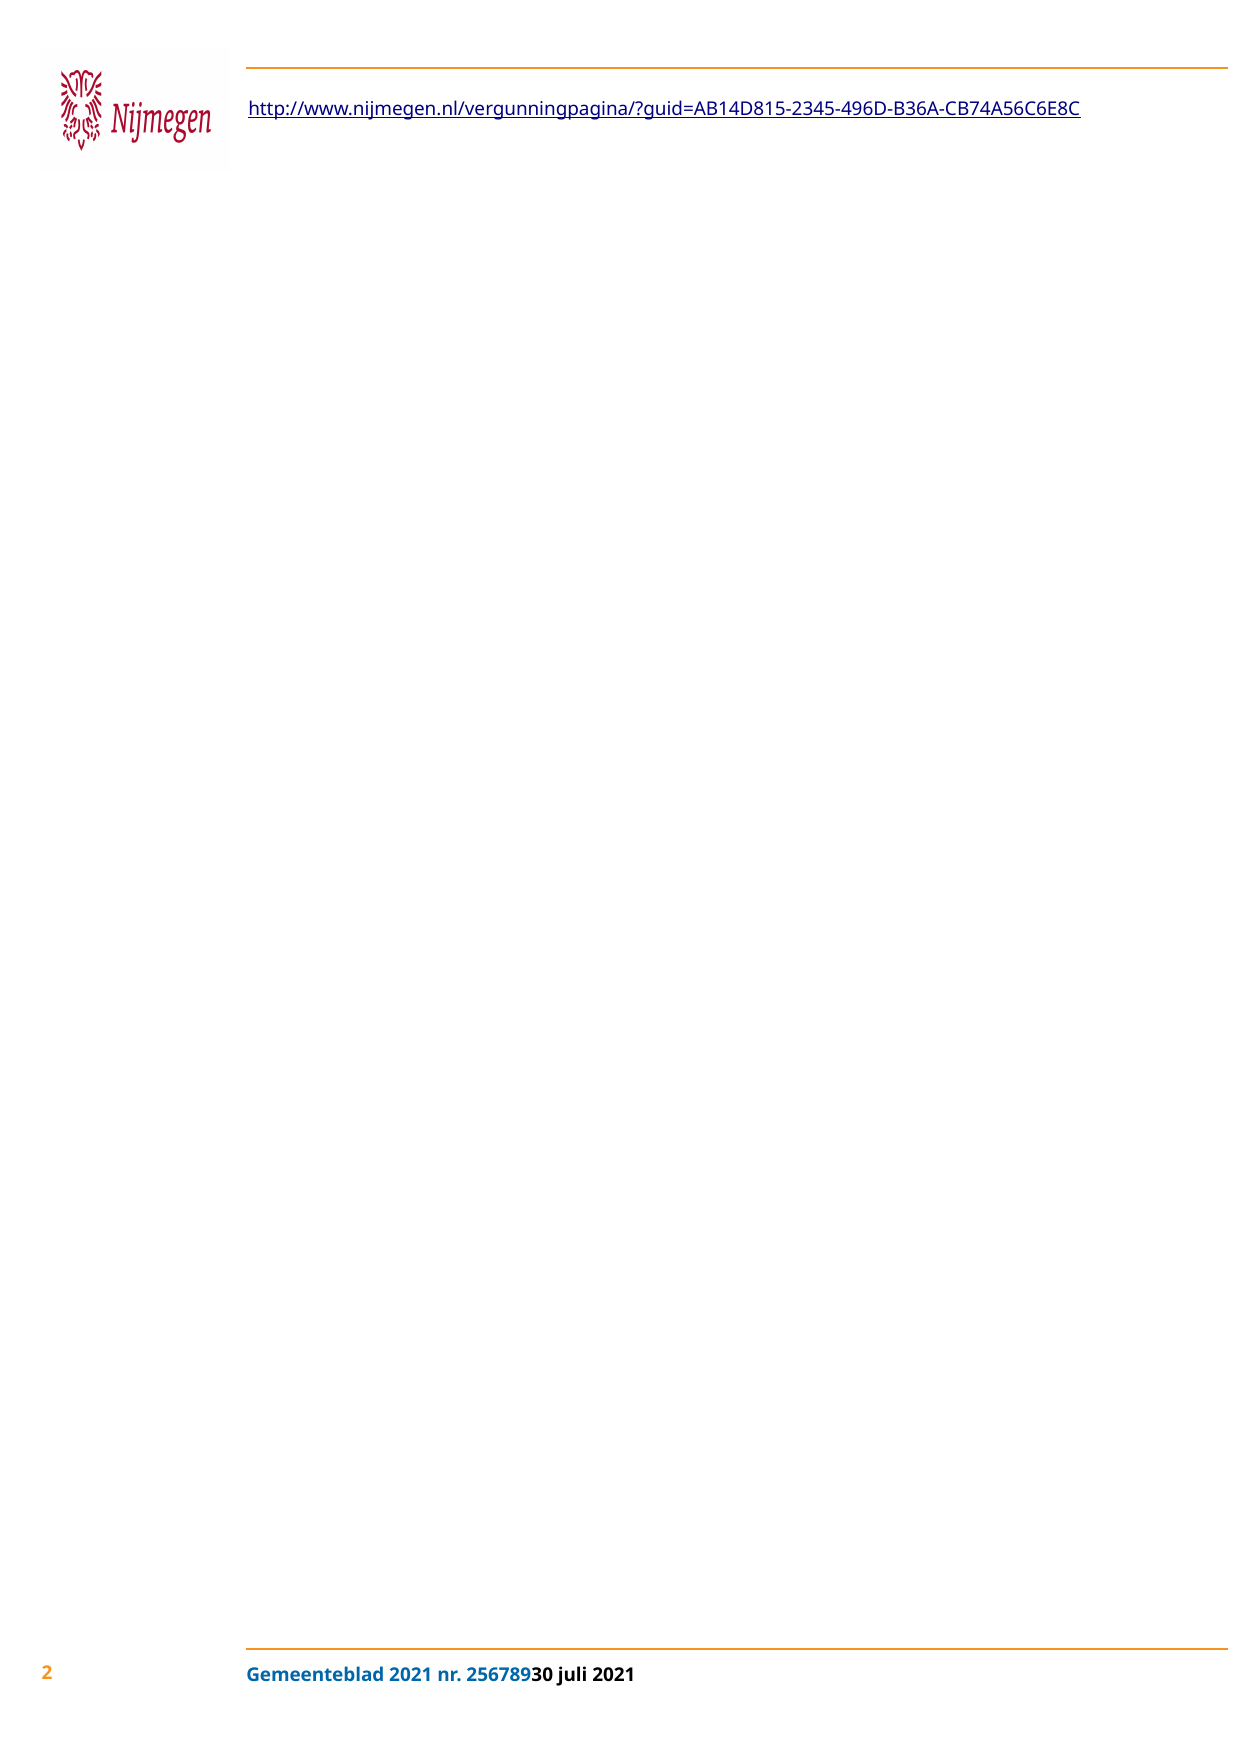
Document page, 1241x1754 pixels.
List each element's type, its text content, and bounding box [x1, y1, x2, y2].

text http://www.nijmegen.nl/vergunningpagina/?guid=AB14D815-2345-496D-B36A-CB74A56C6E8C [248, 95, 1152, 121]
picture [41, 47, 231, 172]
